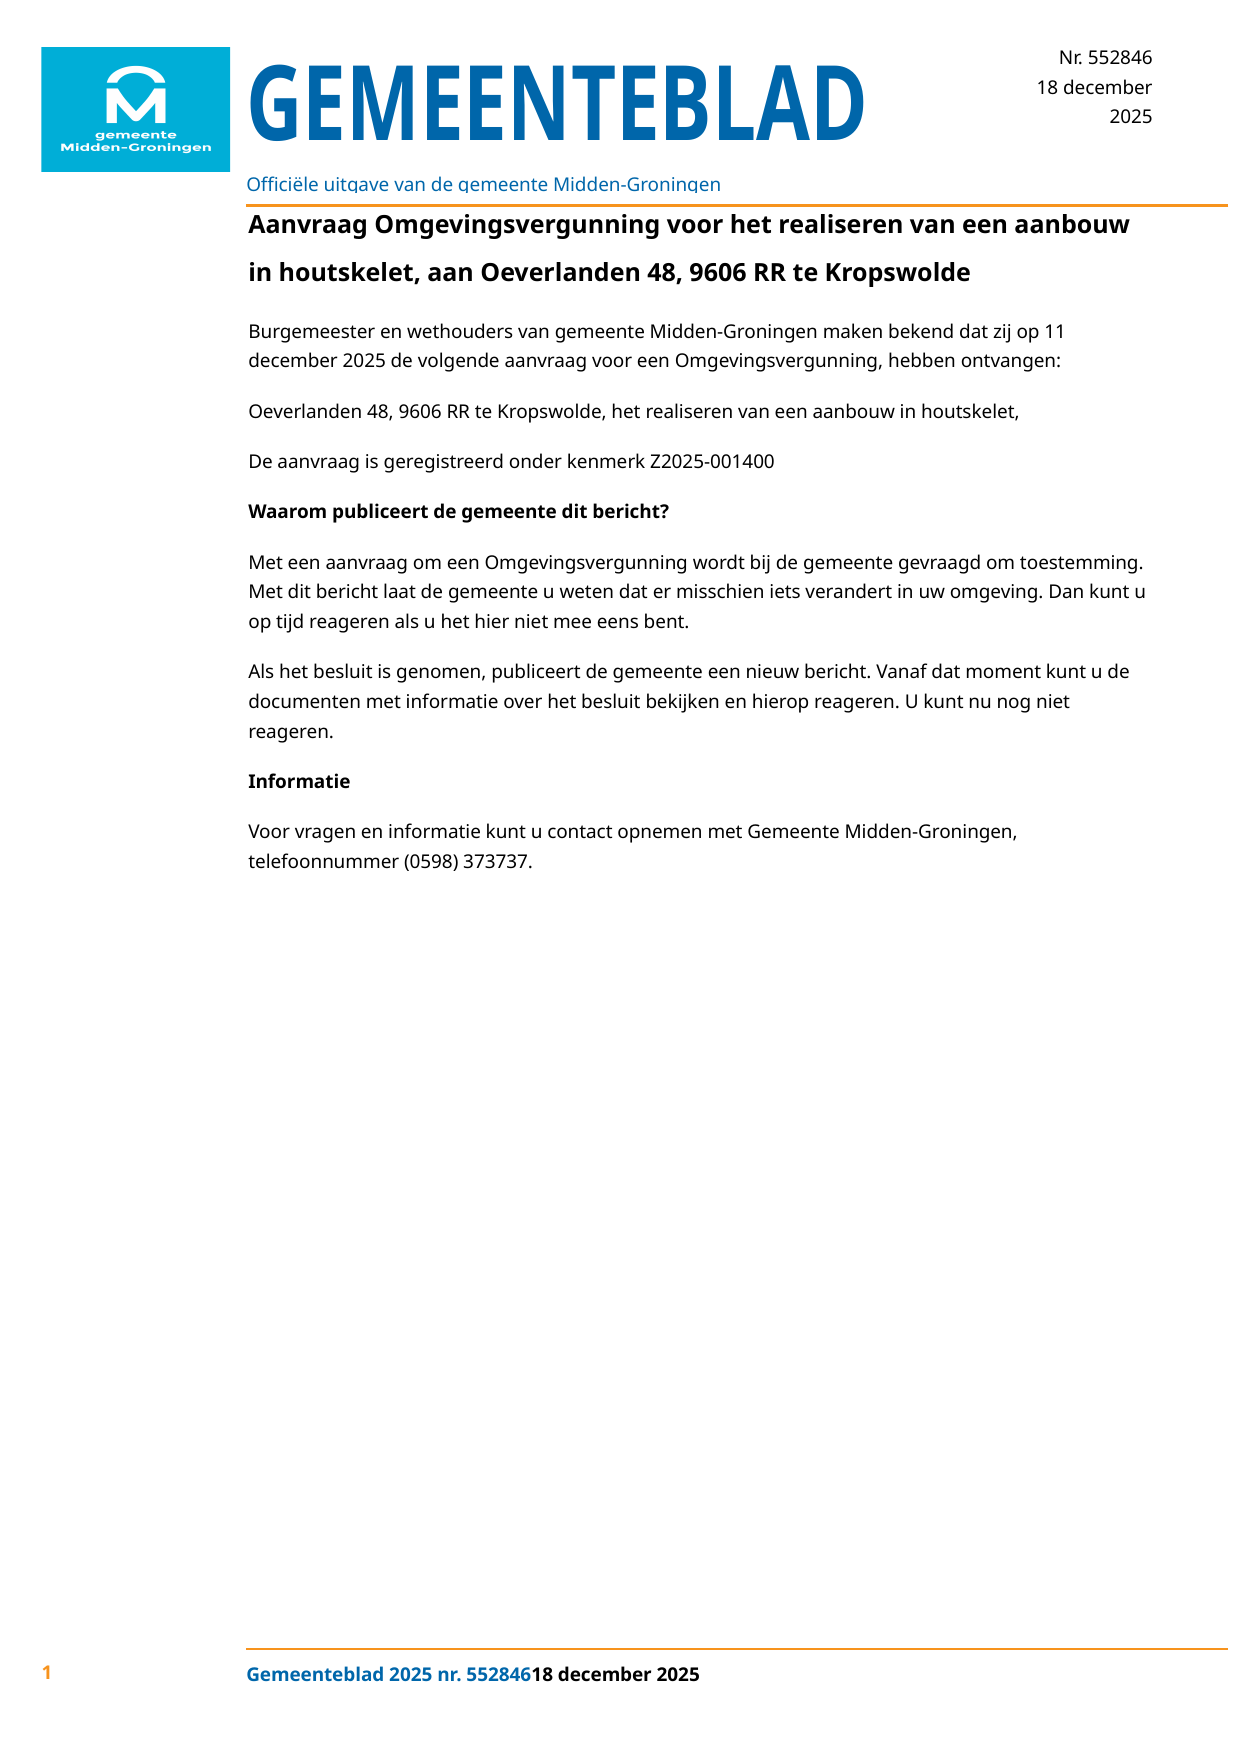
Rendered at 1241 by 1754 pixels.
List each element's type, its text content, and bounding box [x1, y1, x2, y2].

text Waarom publiceert de gemeente dit bericht? [248, 499, 1152, 524]
picture [107, 89, 165, 122]
picture [108, 66, 164, 82]
text Voor vragen en informatie kunt u contact opnemen met Gemeente Midden-Groningen, telefoonnummer (0598) 373737. [248, 819, 1152, 874]
picture [184, 146, 190, 153]
text Informatie [248, 768, 1152, 794]
text De aanvraag is geregistreerd onder kenmerk Z2025-001400 [248, 448, 1152, 474]
text Als het besluit is genomen, publiceert de gemeente een nieuw bericht. Vanaf dat moment kunt u de documenten met informatie over het besluit bekijken en hierop reageren. U kunt nu nog niet reageren. [248, 659, 1152, 744]
text Burgemeester en wethouders van gemeente Midden-Groningen maken bekend dat zij op 11 december 2025 de volgende aanvraag voor een Omgevingsvergunning, hebben ontvangen: [248, 318, 1152, 373]
text Oeverlanden 48, 9606 RR te Kropswolde, het realiseren van een aanbouw in houtskelet, [248, 398, 1152, 424]
text Aanvraag Omgevingsvergunning voor het realiseren van een aanbouw in houtskelet, aan Oeverlanden 48, 9606 RR te Kropswolde [248, 207, 1152, 288]
text Met een aanvraag om een Omgevingsvergunning wordt bij de gemeente gevraagd om toestemming. Met dit bericht laat de gemeente u weten dat er misschien iets verandert in uw omgeving. Dan kunt u op tijd reageren als u het hier niet mee eens bent. [248, 549, 1152, 634]
